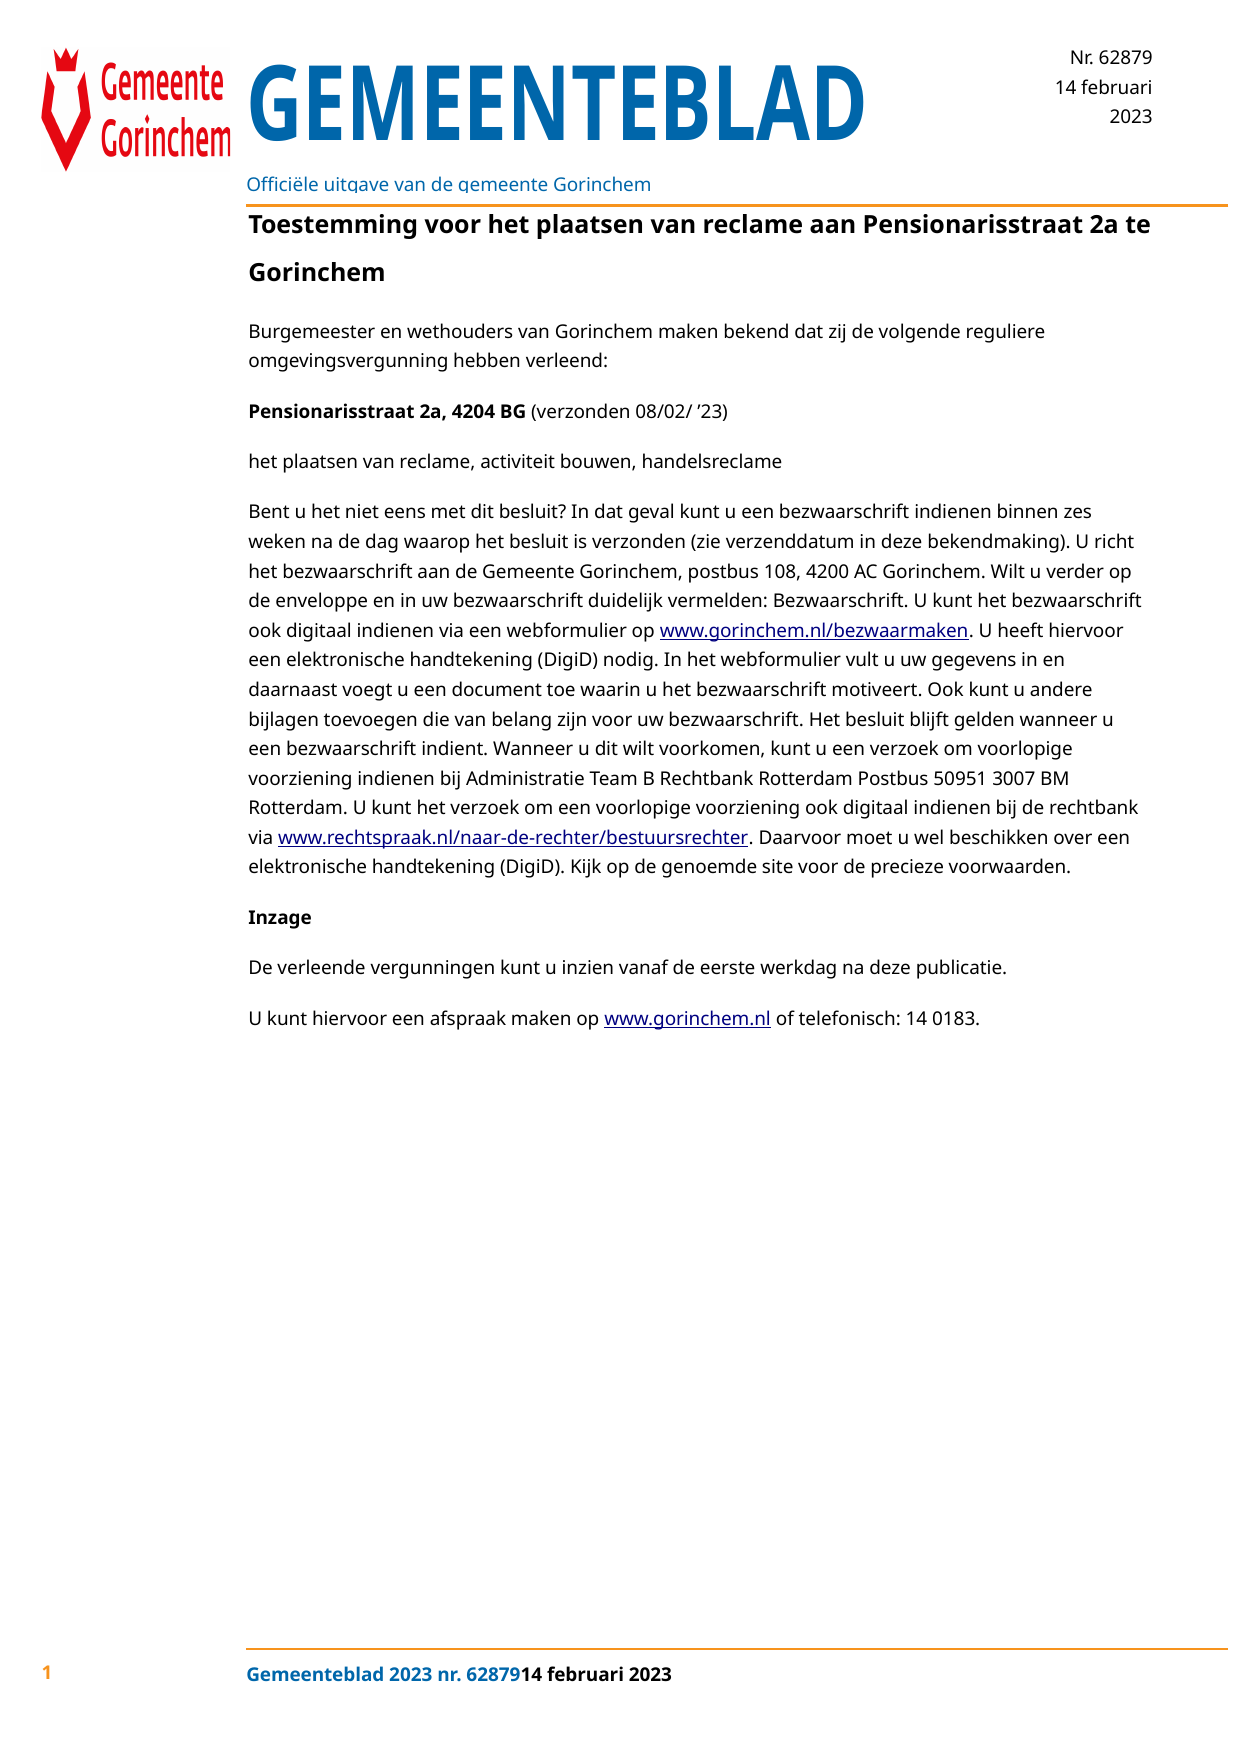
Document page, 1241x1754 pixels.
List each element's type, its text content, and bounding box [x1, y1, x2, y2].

text Toestemming voor het plaatsen van reclame aan Pensionarisstraat 2a te Gorinchem [248, 207, 1152, 288]
text Inzage [248, 904, 1152, 930]
text U kunt hiervoor een afspraak maken op www.gorinchem.nl of telefonisch: 14 0183. [248, 1005, 1152, 1031]
text Bent u het niet eens met dit besluit? In dat geval kunt u een bezwaarschrift indienen binnen zes weken na de dag waarop het besluit is verzonden (zie verzenddatum in deze bekendmaking). U richt het bezwaarschrift aan de Gemeente Gorinchem, postbus 108, 4200 AC Gorinchem. Wilt u verder op de enveloppe en in uw bezwaarschrift duidelijk vermelden: Bezwaarschrift. U kunt het bezwaarschrift ook digitaal indienen via een webformulier op www.gorinchem.nl/bezwaarmaken. U heeft hiervoor een elektronische handtekening (DigiD) nodig. In het webformulier vult u uw gegevens in en daarnaast voegt u een document toe waarin u het bezwaarschrift motiveert. Ook kunt u andere bijlagen toevoegen die van belang zijn voor uw bezwaarschrift. Het besluit blijft gelden wanneer u een bezwaarschrift indient. Wanneer u dit wilt voorkomen, kunt u een verzoek om voorlopige voorziening indienen bij Administratie Team B Rechtbank Rotterdam Postbus 50951 3007 BM Rotterdam. U kunt het verzoek om een voorlopige voorziening ook digitaal indienen bij de rechtbank via www.rechtspraak.nl/naar-de-rechter/bestuursrechter. Daarvoor moet u wel beschikken over een elektronische handtekening (DigiD). Kijk op de genoemde site voor de precieze voorwaarden. [248, 499, 1152, 879]
text De verleende vergunningen kunt u inzien vanaf de eerste werkdag na deze publicatie. [248, 954, 1152, 980]
text het plaatsen van reclame, activiteit bouwen, handelsreclame [248, 448, 1152, 474]
picture [41, 47, 231, 172]
text Burgemeester en wethouders van Gorinchem maken bekend dat zij de volgende reguliere omgevingsvergunning hebben verleend: [248, 318, 1152, 373]
text Pensionarisstraat 2a, 4204 BG (verzonden 08/02/ ’23) [248, 398, 1152, 424]
